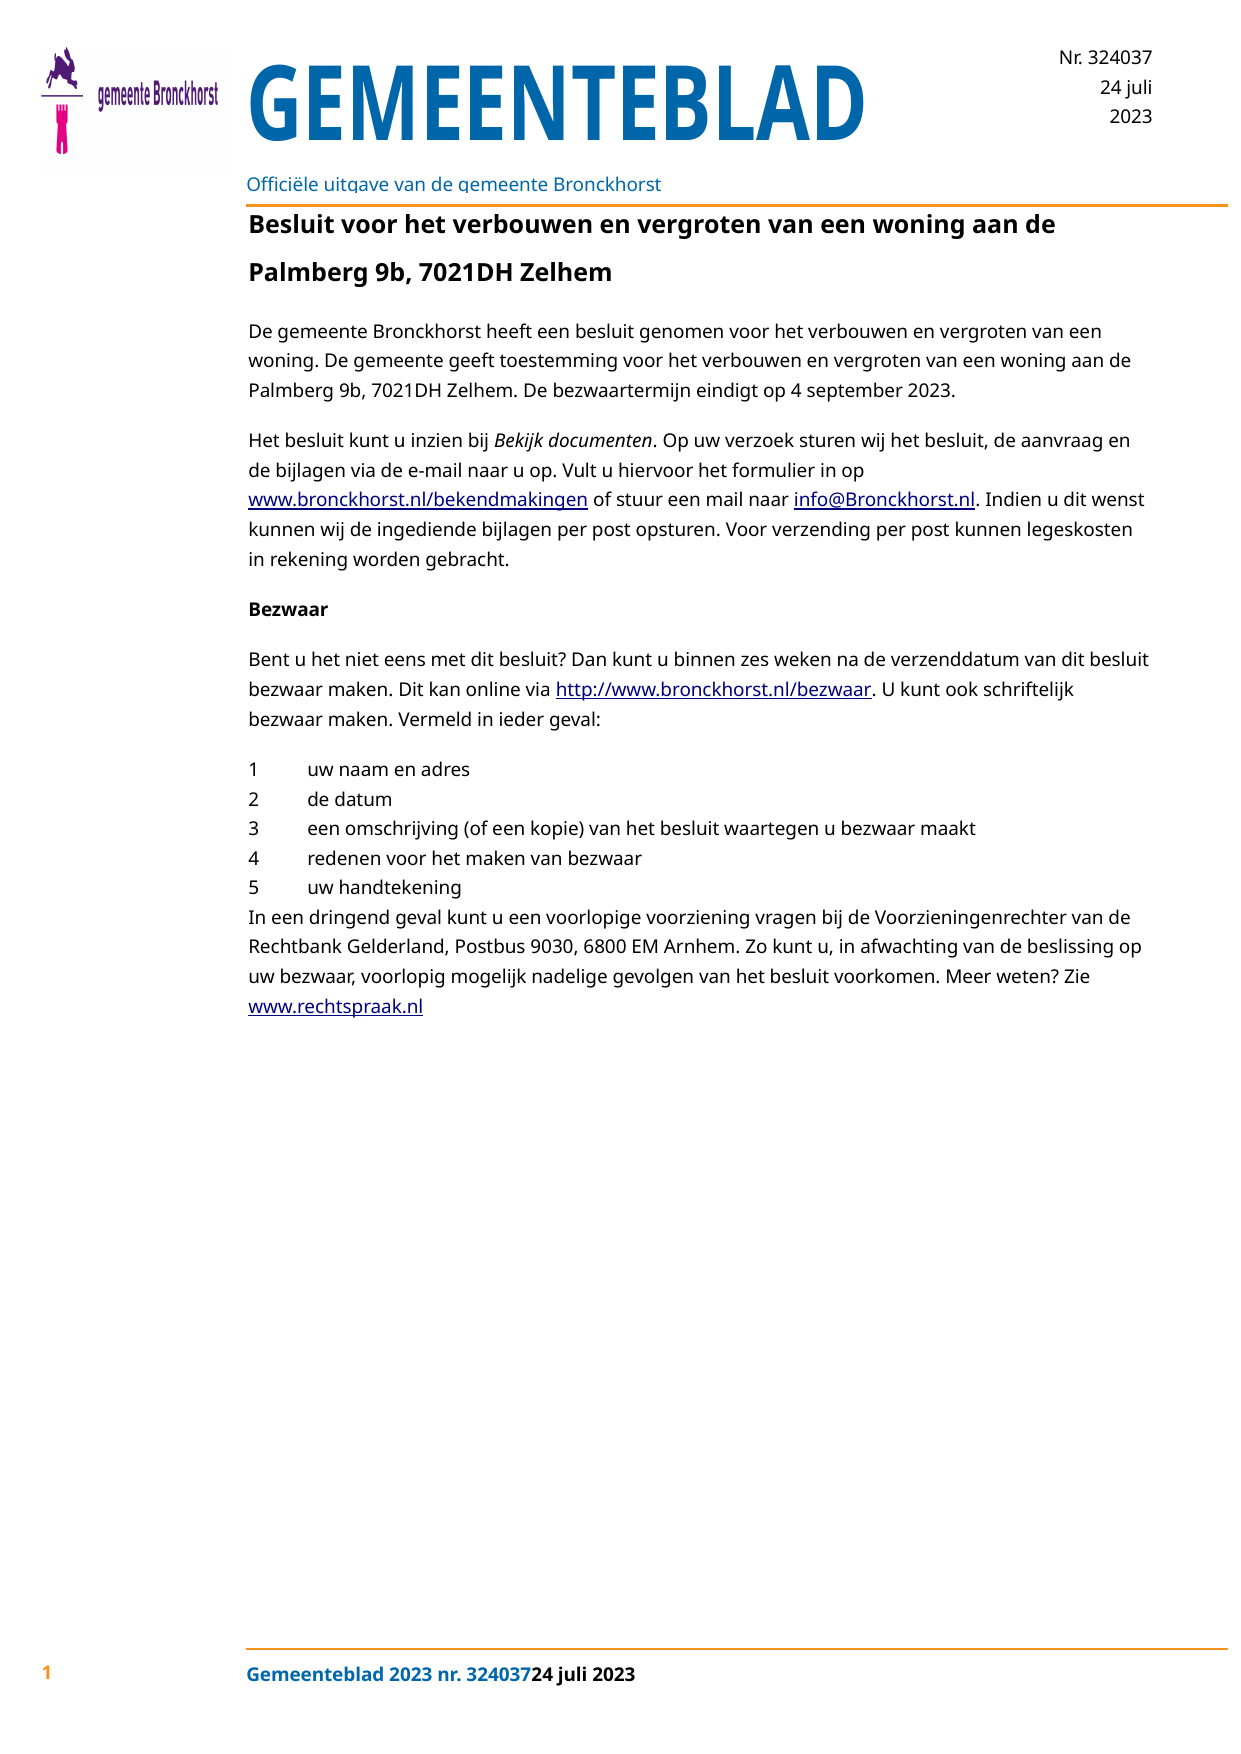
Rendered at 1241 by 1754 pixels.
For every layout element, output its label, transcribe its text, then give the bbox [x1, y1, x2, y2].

text In een dringend geval kunt u een voorlopige voorziening vragen bij de Voorzieningenrechter van de Rechtbank Gelderland, Postbus 9030, 6800 EM Arnhem. Zo kunt u, in afwachting van de beslissing op uw bezwaar, voorlopig mogelijk nadelige gevolgen van het besluit voorkomen. Meer weten? Zie www.rechtspraak.nl [248, 904, 1152, 1019]
list de datum [248, 786, 1152, 812]
list uw handtekening [248, 874, 1152, 900]
text De gemeente Bronckhorst heeft een besluit genomen voor het verbouwen en vergroten van een woning. De gemeente geeft toestemming voor het verbouwen en vergroten van een woning aan de Palmberg 9b, 7021DH Zelhem. De bezwaartermijn eindigt op 4 september 2023. [248, 318, 1152, 403]
list een omschrijving (of een kopie) van het besluit waartegen u bezwaar maakt [248, 815, 1152, 841]
picture [41, 47, 231, 172]
text Bent u het niet eens met dit besluit? Dan kunt u binnen zes weken na de verzenddatum van dit besluit bezwaar maken. Dit kan online via http://www.bronckhorst.nl/bezwaar. U kunt ook schriftelijk bezwaar maken. Vermeld in ieder geval: [248, 647, 1152, 732]
list uw naam en adres [248, 756, 1152, 782]
text Besluit voor het verbouwen en vergroten van een woning aan de Palmberg 9b, 7021DH Zelhem [248, 207, 1152, 288]
list redenen voor het maken van bezwaar [248, 845, 1152, 871]
text Bezwaar [248, 596, 1152, 622]
text Het besluit kunt u inzien bij Bekijk documenten. Op uw verzoek sturen wij het besluit, de aanvraag en de bijlagen via de e-mail naar u op. Vult u hiervoor het formulier in op www.bronckhorst.nl/bekendmakingen of stuur een mail naar info@Bronckhorst.nl. Indien u dit wenst kunnen wij de ingediende bijlagen per post opsturen. Voor verzending per post kunnen legeskosten in rekening worden gebracht. [248, 427, 1152, 572]
